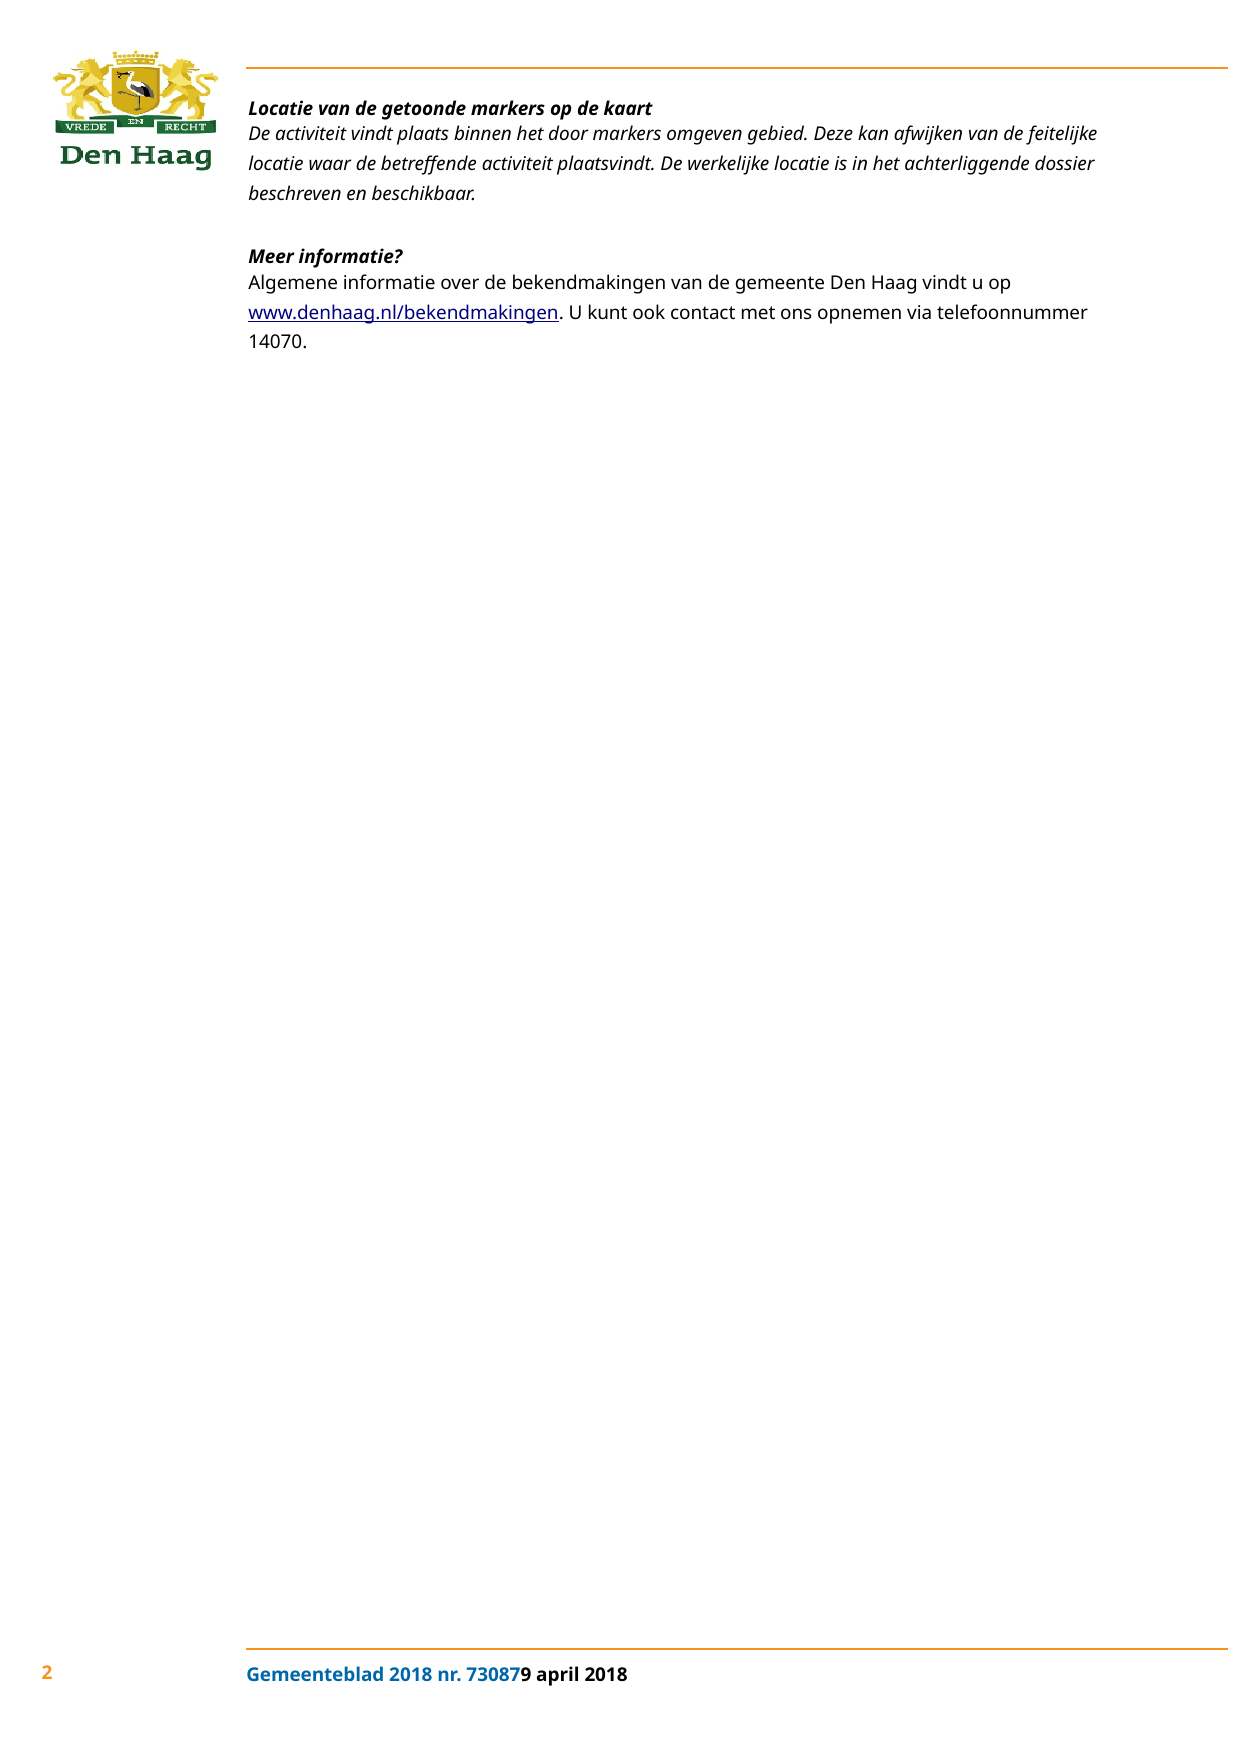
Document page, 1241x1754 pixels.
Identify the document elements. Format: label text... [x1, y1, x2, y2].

text Locatie van de getoonde markers op de kaart [248, 95, 1152, 121]
text De activiteit vindt plaats binnen het door markers omgeven gebied. Deze kan afwijken van de feitelijke locatie waar de betreffende activiteit plaatsvindt. De werkelijke locatie is in het achterliggende dossier beschreven en beschikbaar. [248, 121, 1152, 205]
text Meer informatie? [248, 244, 1152, 269]
text Algemene informatie over de bekendmakingen van de gemeente Den Haag vindt u op www.denhaag.nl/bekendmakingen. U kunt ook contact met ons opnemen via telefoonnummer 14070. [248, 269, 1152, 354]
picture [41, 47, 231, 172]
